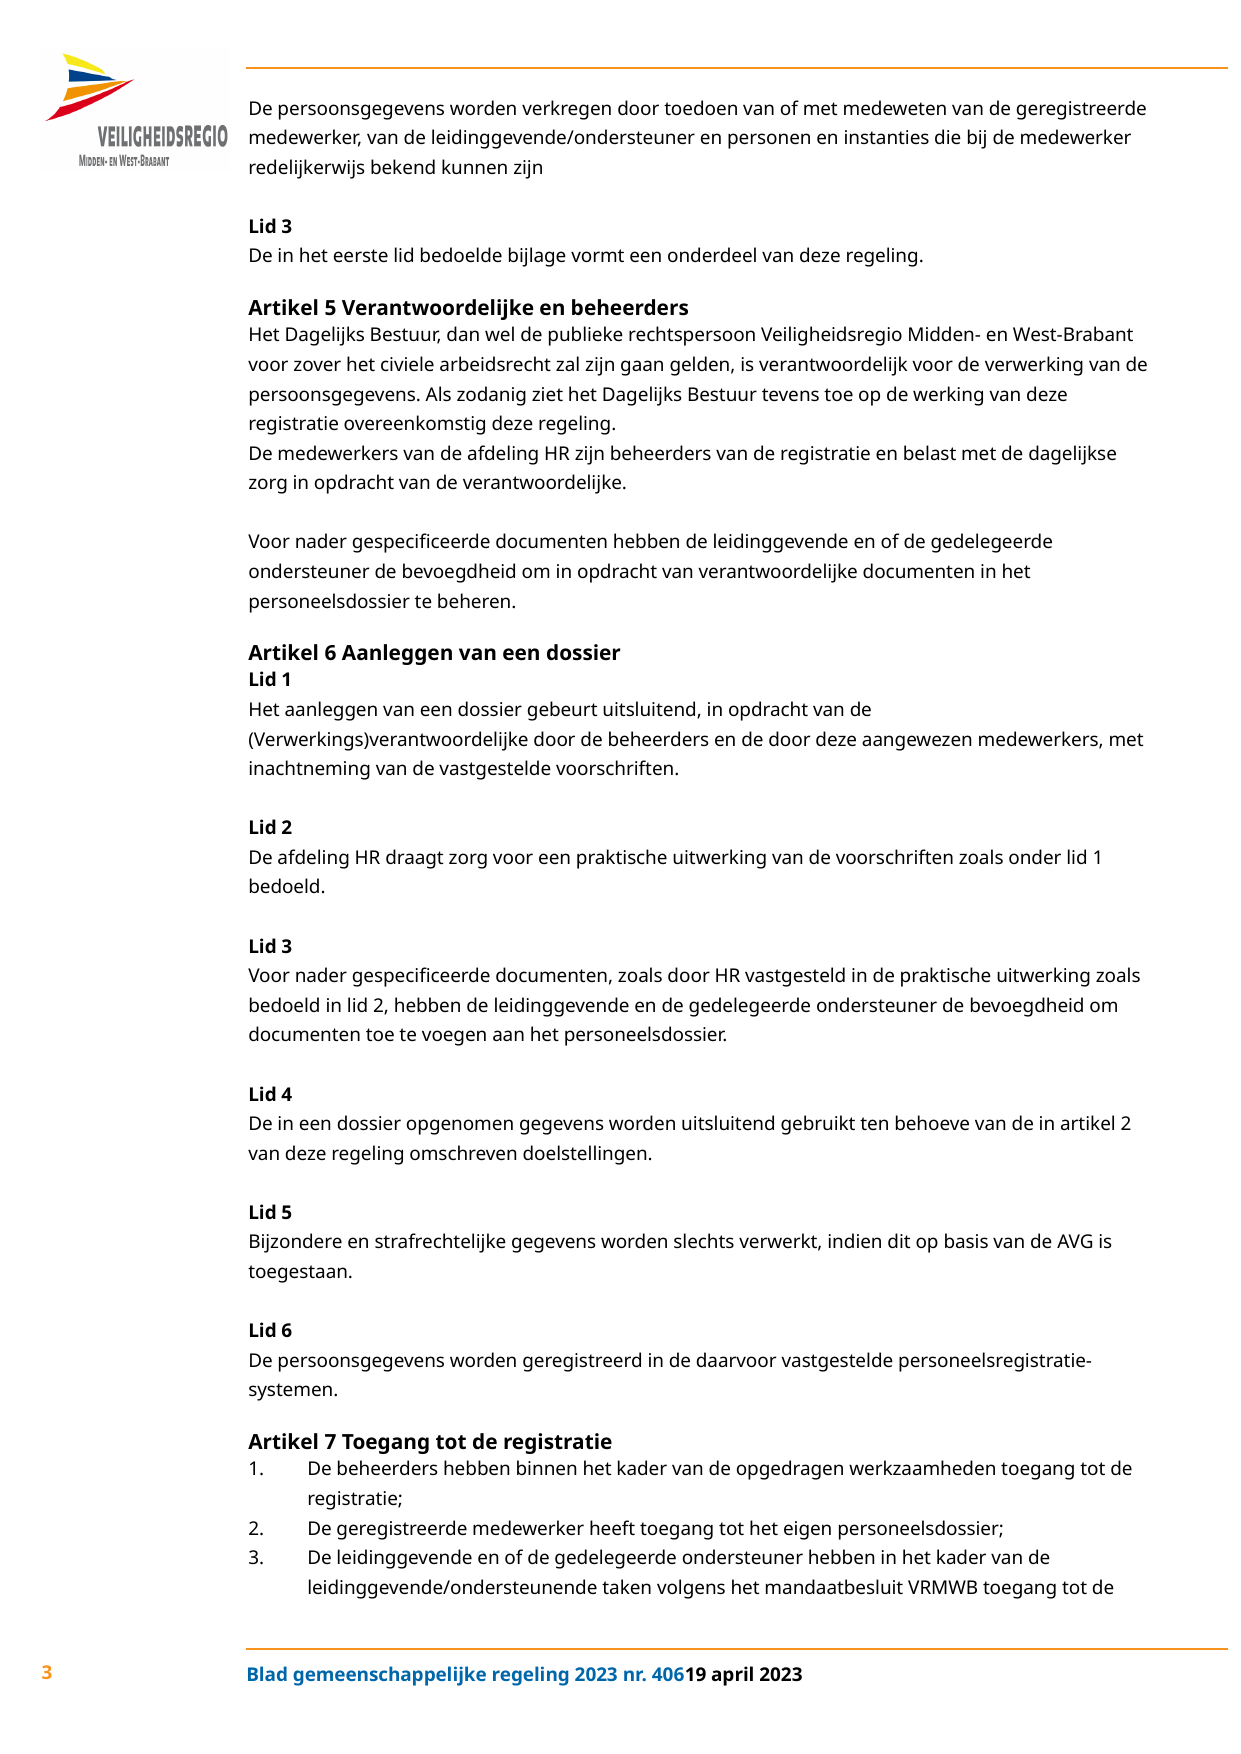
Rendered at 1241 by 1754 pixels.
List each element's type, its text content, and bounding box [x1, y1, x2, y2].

text Artikel 7 Toegang tot de registratie [248, 1427, 1152, 1456]
text Artikel 5 Verantwoordelijke en beheerders [248, 293, 1152, 322]
text Het aanleggen van een dossier gebeurt uitsluitend, in opdracht van de (Verwerkings)verantwoordelijke door de beheerders en de door deze aangewezen medewerkers, met inachtneming van de vastgestelde voorschriften. [248, 696, 1152, 781]
list De leidinggevende en of de gedelegeerde ondersteuner hebben in het kader van de leidinggevende/ondersteunende taken volgens het mandaatbesluit VRMWB toegang tot de [248, 1544, 1152, 1599]
text De persoonsgegevens worden verkregen door toedoen van of met medeweten van de geregistreerde medewerker, van de leidinggevende/ondersteuner en personen en instanties die bij de medewerker redelijkerwijs bekend kunnen zijn [248, 95, 1152, 180]
text Lid 3 [248, 213, 1152, 239]
picture [41, 47, 231, 172]
text Voor nader gespecificeerde documenten hebben de leidinggevende en of de gedelegeerde ondersteuner de bevoegdheid om in opdracht van verantwoordelijke documenten in het personeelsdossier te beheren. [248, 529, 1152, 613]
text Lid 2 [248, 814, 1152, 840]
text De in een dossier opgenomen gegevens worden uitsluitend gebruikt ten behoeve van de in artikel 2 van deze regeling omschreven doelstellingen. [248, 1110, 1152, 1166]
text Lid 6 [248, 1317, 1152, 1343]
text Lid 4 [248, 1081, 1152, 1107]
text De afdeling HR draagt zorg voor een praktische uitwerking van de voorschriften zoals onder lid 1 bedoeld. [248, 844, 1152, 899]
text Artikel 6 Aanleggen van een dossier [248, 638, 1152, 667]
text De in het eerste lid bedoelde bijlage vormt een onderdeel van deze regeling. [248, 243, 1152, 268]
text De medewerkers van de afdeling HR zijn beheerders van de registratie en belast met de dagelijkse zorg in opdracht van de verantwoordelijke. [248, 440, 1152, 495]
text Lid 1 [248, 667, 1152, 692]
text Het Dagelijks Bestuur, dan wel de publieke rechtspersoon Veiligheidsregio Midden- en West-Brabant voor zover het civiele arbeidsrecht zal zijn gaan gelden, is verantwoordelijk voor de verwerking van de persoonsgegevens. Als zodanig ziet het Dagelijks Bestuur tevens toe op de werking van deze registratie overeenkomstig deze regeling. [248, 322, 1152, 436]
list De beheerders hebben binnen het kader van de opgedragen werkzaamheden toegang tot de registratie; [248, 1456, 1152, 1511]
text Lid 3 [248, 933, 1152, 959]
text Bijzondere en strafrechtelijke gegevens worden slechts verwerkt, indien dit op basis van de AVG is toegestaan. [248, 1229, 1152, 1284]
text De persoonsgegevens worden geregistreerd in de daarvoor vastgestelde personeelsregistratie- systemen. [248, 1347, 1152, 1402]
text Voor nader gespecificeerde documenten, zoals door HR vastgesteld in de praktische uitwerking zoals bedoeld in lid 2, hebben de leidinggevende en de gedelegeerde ondersteuner de bevoegdheid om documenten toe te voegen aan het personeelsdossier. [248, 962, 1152, 1047]
list De geregistreerde medewerker heeft toegang tot het eigen personeelsdossier; [248, 1515, 1152, 1540]
text Lid 5 [248, 1199, 1152, 1225]
